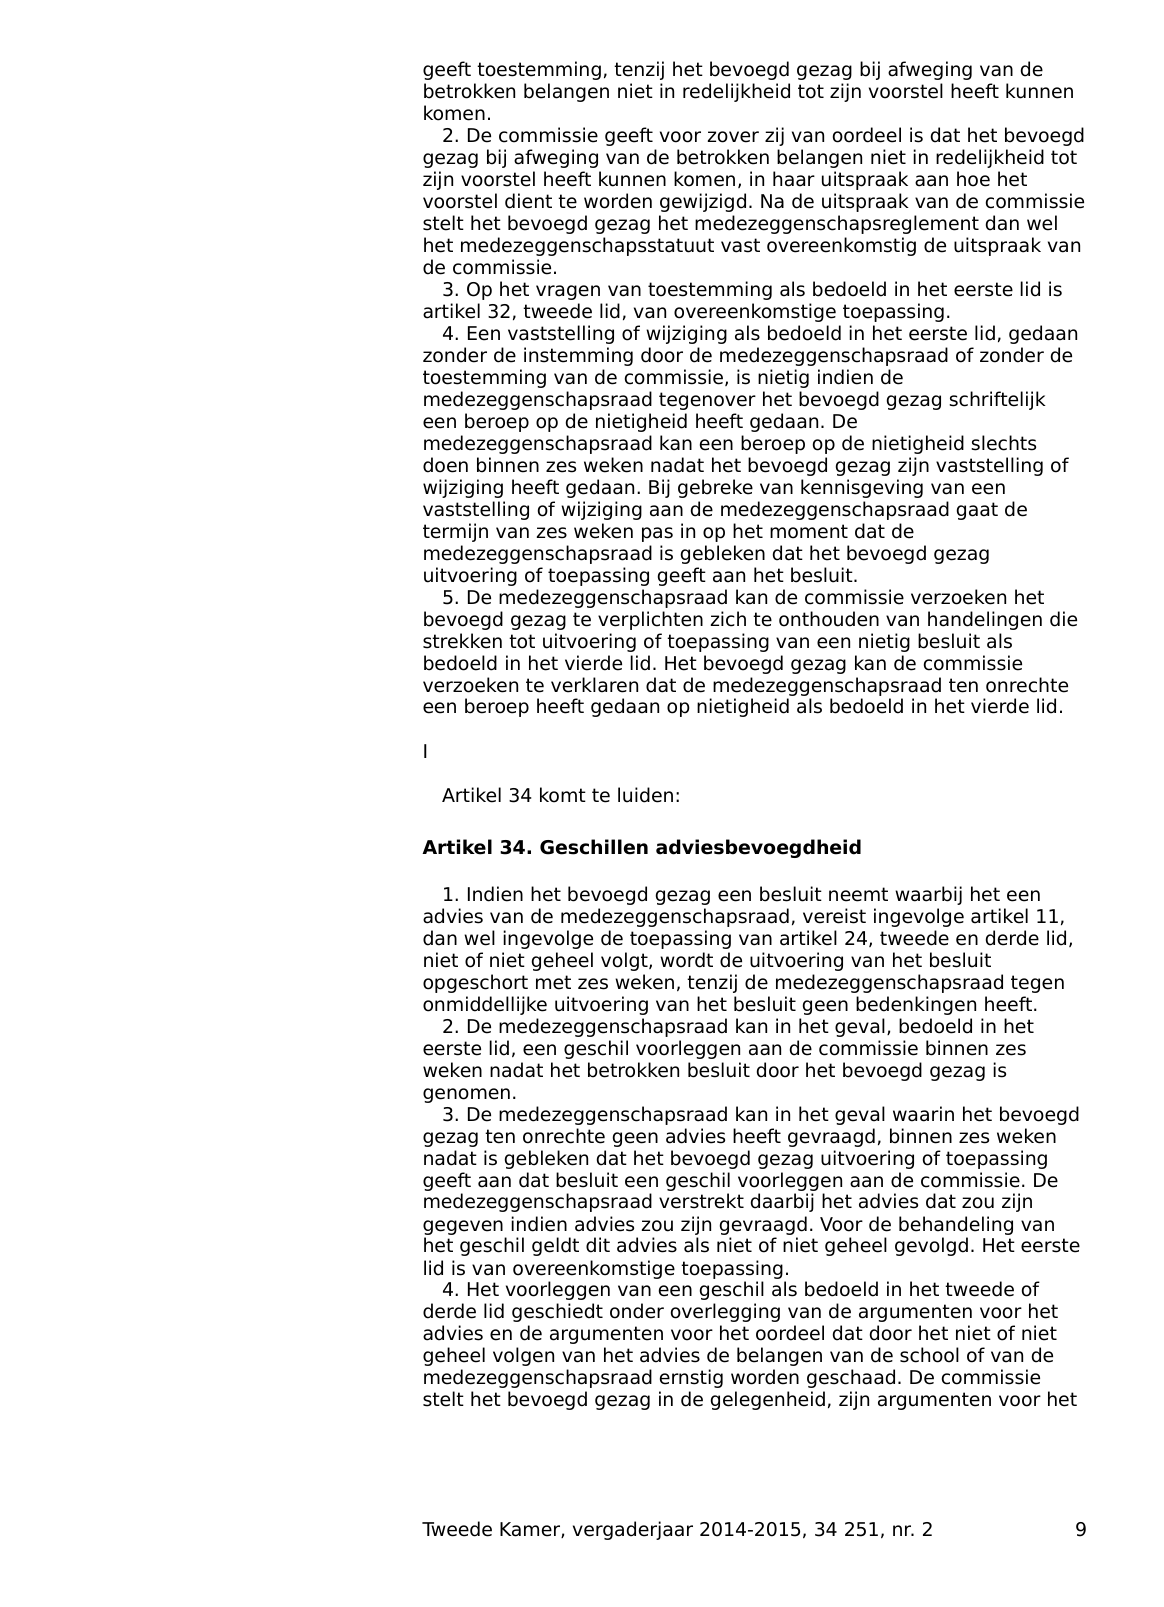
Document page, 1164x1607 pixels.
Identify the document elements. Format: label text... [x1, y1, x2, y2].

text 3. Op het vragen van toestemming als bedoeld in het eerste lid is artikel 32, tweede lid, van overeenkomstige toepassing. [422, 279, 1087, 323]
text 4. Het voorleggen van een geschil als bedoeld in het tweede of derde lid geschiedt onder overlegging van de argumenten voor het advies en de argumenten voor het oordeel dat door het niet of niet geheel volgen van het advies de belangen van de school of van de medezeggenschapsraad ernstig worden geschaad. De commissie stelt het bevoegd gezag in de gelegenheid, zijn argumenten voor het [422, 1279, 1087, 1411]
text 4. Een vaststelling of wijziging als bedoeld in het eerste lid, gedaan zonder de instemming door de medezeggenschapsraad of zonder de toestemming van de commissie, is nietig indien de medezeggenschapsraad tegenover het bevoegd gezag schriftelijk een beroep op de nietigheid heeft gedaan. De medezeggenschapsraad kan een beroep op de nietigheid slechts doen binnen zes weken nadat het bevoegd gezag zijn vaststelling of wijziging heeft gedaan. Bij gebreke van kennisgeving van een vaststelling of wijziging aan de medezeggenschapsraad gaat de termijn van zes weken pas in op het moment dat de medezeggenschapsraad is gebleken dat het bevoegd gezag uitvoering of toepassing geeft aan het besluit. [422, 323, 1087, 587]
text 5. De medezeggenschapsraad kan de commissie verzoeken het bevoegd gezag te verplichten zich te onthouden van handelingen die strekken tot uitvoering of toepassing van een nietig besluit als bedoeld in het vierde lid. Het bevoegd gezag kan de commissie verzoeken te verklaren dat de medezeggenschapsraad ten onrechte een beroep heeft gedaan op nietigheid als bedoeld in het vierde lid. [422, 587, 1087, 718]
text 3. De medezeggenschapsraad kan in het geval waarin het bevoegd gezag ten onrechte geen advies heeft gevraagd, binnen zes weken nadat is gebleken dat het bevoegd gezag uitvoering of toepassing geeft aan dat besluit een geschil voorleggen aan de commissie. De medezeggenschapsraad verstrekt daarbij het advies dat zou zijn gegeven indien advies zou zijn gevraagd. Voor de behandeling van het geschil geldt dit advies als niet of niet geheel gevolgd. Het eerste lid is van overeenkomstige toepassing. [422, 1103, 1087, 1279]
text I [422, 741, 1087, 763]
text 1. Indien het bevoegd gezag een besluit neemt waarbij het een advies van de medezeggenschapsraad, vereist ingevolge artikel 11, dan wel ingevolge de toepassing van artikel 24, tweede en derde lid, niet of niet geheel volgt, wordt de uitvoering van het besluit opgeschort met zes weken, tenzij de medezeggenschapsraad tegen onmiddellijke uitvoering van het besluit geen bedenkingen heeft. [422, 884, 1087, 1016]
text 2. De medezeggenschapsraad kan in het geval, bedoeld in het eerste lid, een geschil voorleggen aan de commissie binnen zes weken nadat het betrokken besluit door het bevoegd gezag is genomen. [422, 1016, 1087, 1103]
text 2. De commissie geeft voor zover zij van oordeel is dat het bevoegd gezag bij afweging van de betrokken belangen niet in redelijkheid tot zijn voorstel heeft kunnen komen, in haar uitspraak aan hoe het voorstel dient te worden gewijzigd. Na de uitspraak van de commissie stelt het bevoegd gezag het medezeggenschapsreglement dan wel het medezeggenschapsstatuut vast overeenkomstig de uitspraak van de commissie. [422, 125, 1087, 279]
subtitle Artikel 34. Geschillen adviesbevoegdheid [422, 837, 1087, 859]
text geeft toestemming, tenzij het bevoegd gezag bij afweging van de betrokken belangen niet in redelijkheid tot zijn voorstel heeft kunnen komen. [422, 59, 1087, 125]
text Artikel 34 komt te luiden: [422, 785, 1087, 807]
